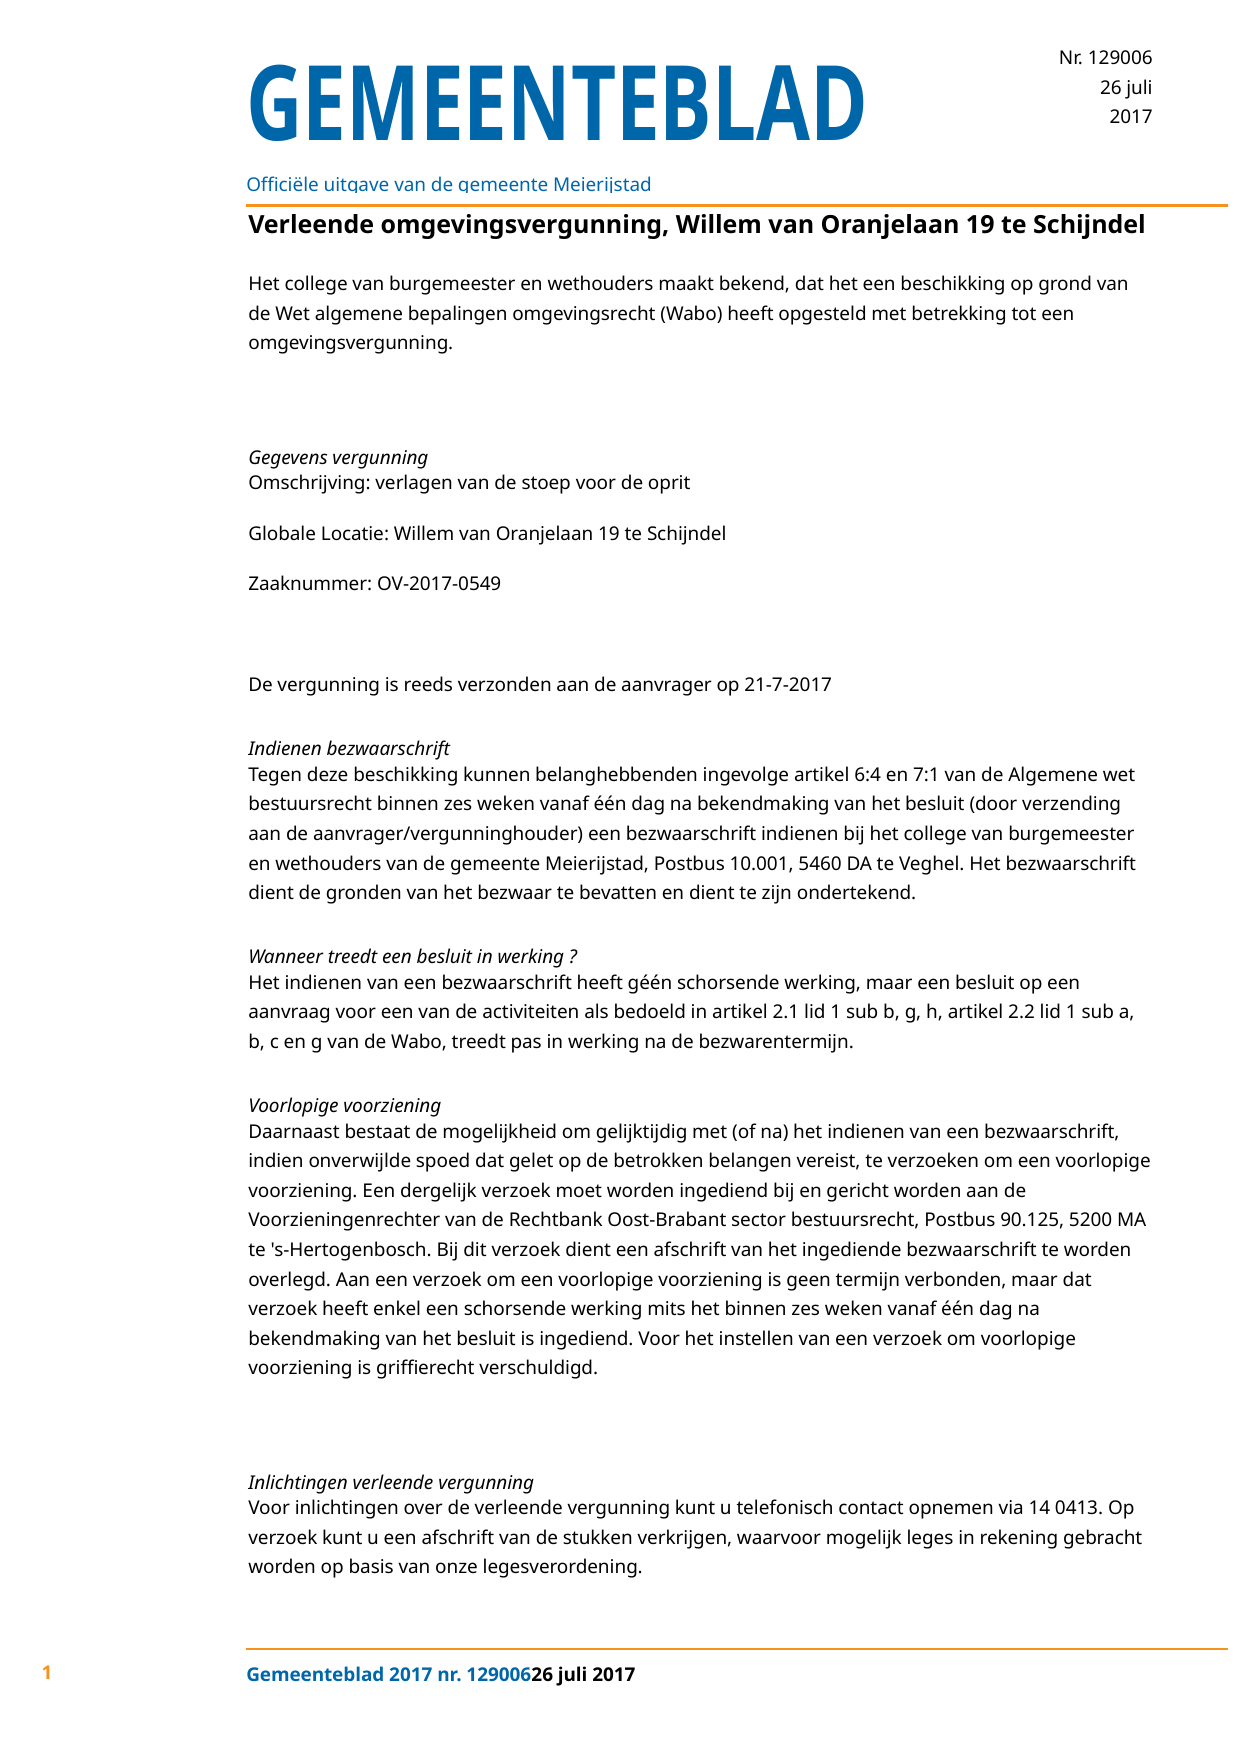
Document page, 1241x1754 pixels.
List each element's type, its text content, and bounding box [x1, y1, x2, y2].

text Tegen deze beschikking kunnen belanghebbenden ingevolge artikel 6:4 en 7:1 van de Algemene wet bestuursrecht binnen zes weken vanaf één dag na bekendmaking van het besluit (door verzending aan de aanvrager/vergunninghouder) een bezwaarschrift indienen bij het college van burgemeester en wethouders van de gemeente Meierijstad, Postbus 10.001, 5460 DA te Veghel. Het bezwaarschrift dient de gronden van het bezwaar te bevatten en dient te zijn ondertekend. [248, 761, 1152, 905]
text Indienen bezwaarschrift [248, 735, 1152, 761]
text Daarnaast bestaat de mogelijkheid om gelijktijdig met (of na) het indienen van een bezwaarschrift, indien onverwijlde spoed dat gelet op de betrokken belangen vereist, te verzoeken om een voorlopige voorziening. Een dergelijk verzoek moet worden ingediend bij en gericht worden aan de Voorzieningenrechter van de Rechtbank Oost-Brabant sector bestuursrecht, Postbus 90.125, 5200 MA te 's-Hertogenbosch. Bij dit verzoek dient een afschrift van het ingediende bezwaarschrift te worden overlegd. Aan een verzoek om een voorlopige voorziening is geen termijn verbonden, maar dat verzoek heeft enkel een schorsende werking mits het binnen zes weken vanaf één dag na bekendmaking van het besluit is ingediend. Voor het instellen van een verzoek om voorlopige voorziening is griffierecht verschuldigd. [248, 1118, 1152, 1380]
text Wanneer treedt een besluit in werking ? [248, 943, 1152, 969]
text Het college van burgemeester en wethouders maakt bekend, dat het een beschikking op grond van de Wet algemene bepalingen omgevingsrecht (Wabo) heeft opgesteld met betrekking tot een omgevingsvergunning. [248, 270, 1152, 355]
text Zaaknummer: OV-2017-0549 [248, 570, 1152, 596]
text Gegevens vergunning [248, 444, 1152, 469]
text Globale Locatie: Willem van Oranjelaan 19 te Schijndel [248, 520, 1152, 546]
text Omschrijving: verlagen van de stoep voor de oprit [248, 469, 1152, 495]
text Verleende omgevingsvergunning, Willem van Oranjelaan 19 te Schijndel [248, 207, 1152, 241]
picture [41, 47, 231, 172]
text Het indienen van een bezwaarschrift heeft géén schorsende werking, maar een besluit op een aanvraag voor een van de activiteiten als bedoeld in artikel 2.1 lid 1 sub b, g, h, artikel 2.2 lid 1 sub a, b, c en g van de Wabo, treedt pas in werking na de bezwarentermijn. [248, 969, 1152, 1054]
text De vergunning is reeds verzonden aan de aanvrager op 21-7-2017 [248, 671, 1152, 697]
text Voor inlichtingen over de verleende vergunning kunt u telefonisch contact opnemen via 14 0413. Op verzoek kunt u een afschrift van de stukken verkrijgen, waarvoor mogelijk leges in rekening gebracht worden op basis van onze legesverordening. [248, 1494, 1152, 1579]
text Inlichtingen verleende vergunning [248, 1469, 1152, 1494]
text Voorlopige voorziening [248, 1092, 1152, 1118]
